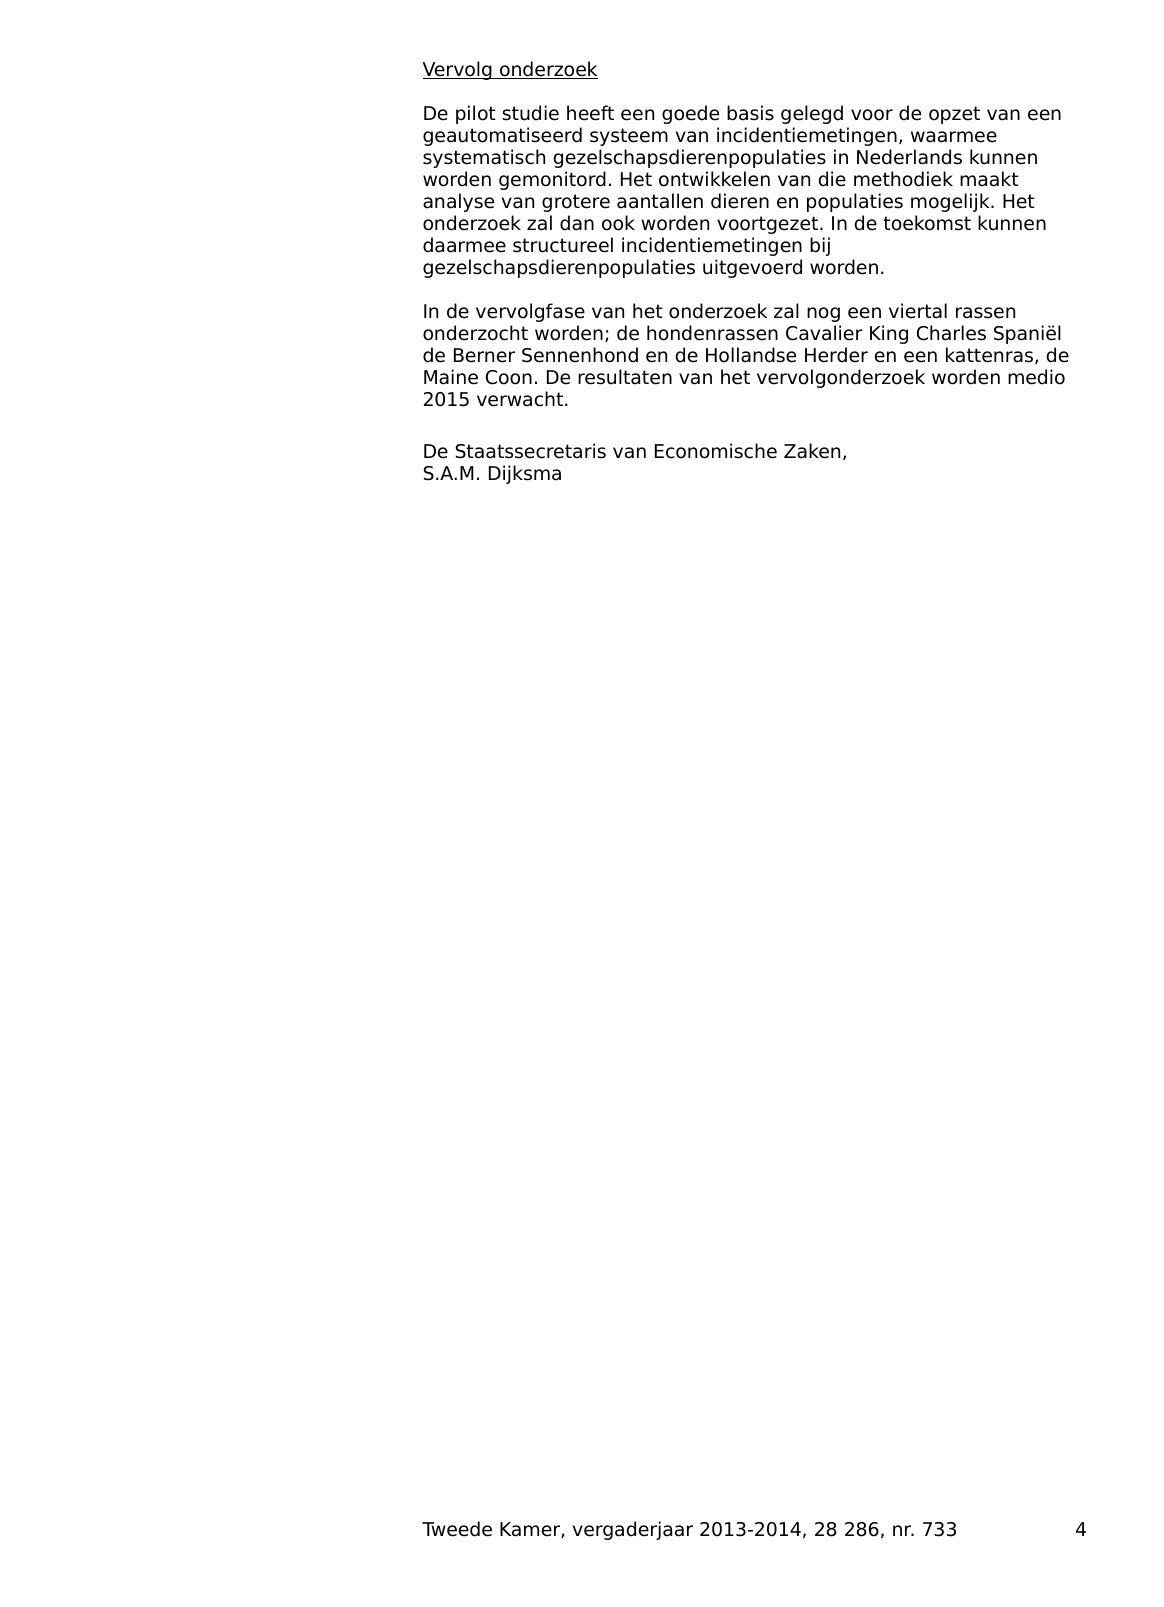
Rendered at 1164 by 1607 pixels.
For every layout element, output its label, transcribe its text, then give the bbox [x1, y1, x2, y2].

text De pilot studie heeft een goede basis gelegd voor de opzet van een geautomatiseerd systeem van incidentiemetingen, waarmee systematisch gezelschapsdierenpopulaties in Nederlands kunnen worden gemonitord. Het ontwikkelen van die methodiek maakt analyse van grotere aantallen dieren en populaties mogelijk. Het onderzoek zal dan ook worden voortgezet. In de toekomst kunnen daarmee structureel incidentiemetingen bij gezelschapsdierenpopulaties uitgevoerd worden. [422, 103, 1087, 279]
text De Staatssecretaris van Economische Zaken, S.A.M. Dijksma [422, 441, 1087, 485]
text In de vervolgfase van het onderzoek zal nog een viertal rassen onderzocht worden; de hondenrassen Cavalier King Charles Spaniël de Berner Sennenhond en de Hollandse Herder en een kattenras, de Maine Coon. De resultaten van het vervolgonderzoek worden medio 2015 verwacht. [422, 301, 1087, 411]
subtitle Vervolg onderzoek [422, 59, 1087, 81]
